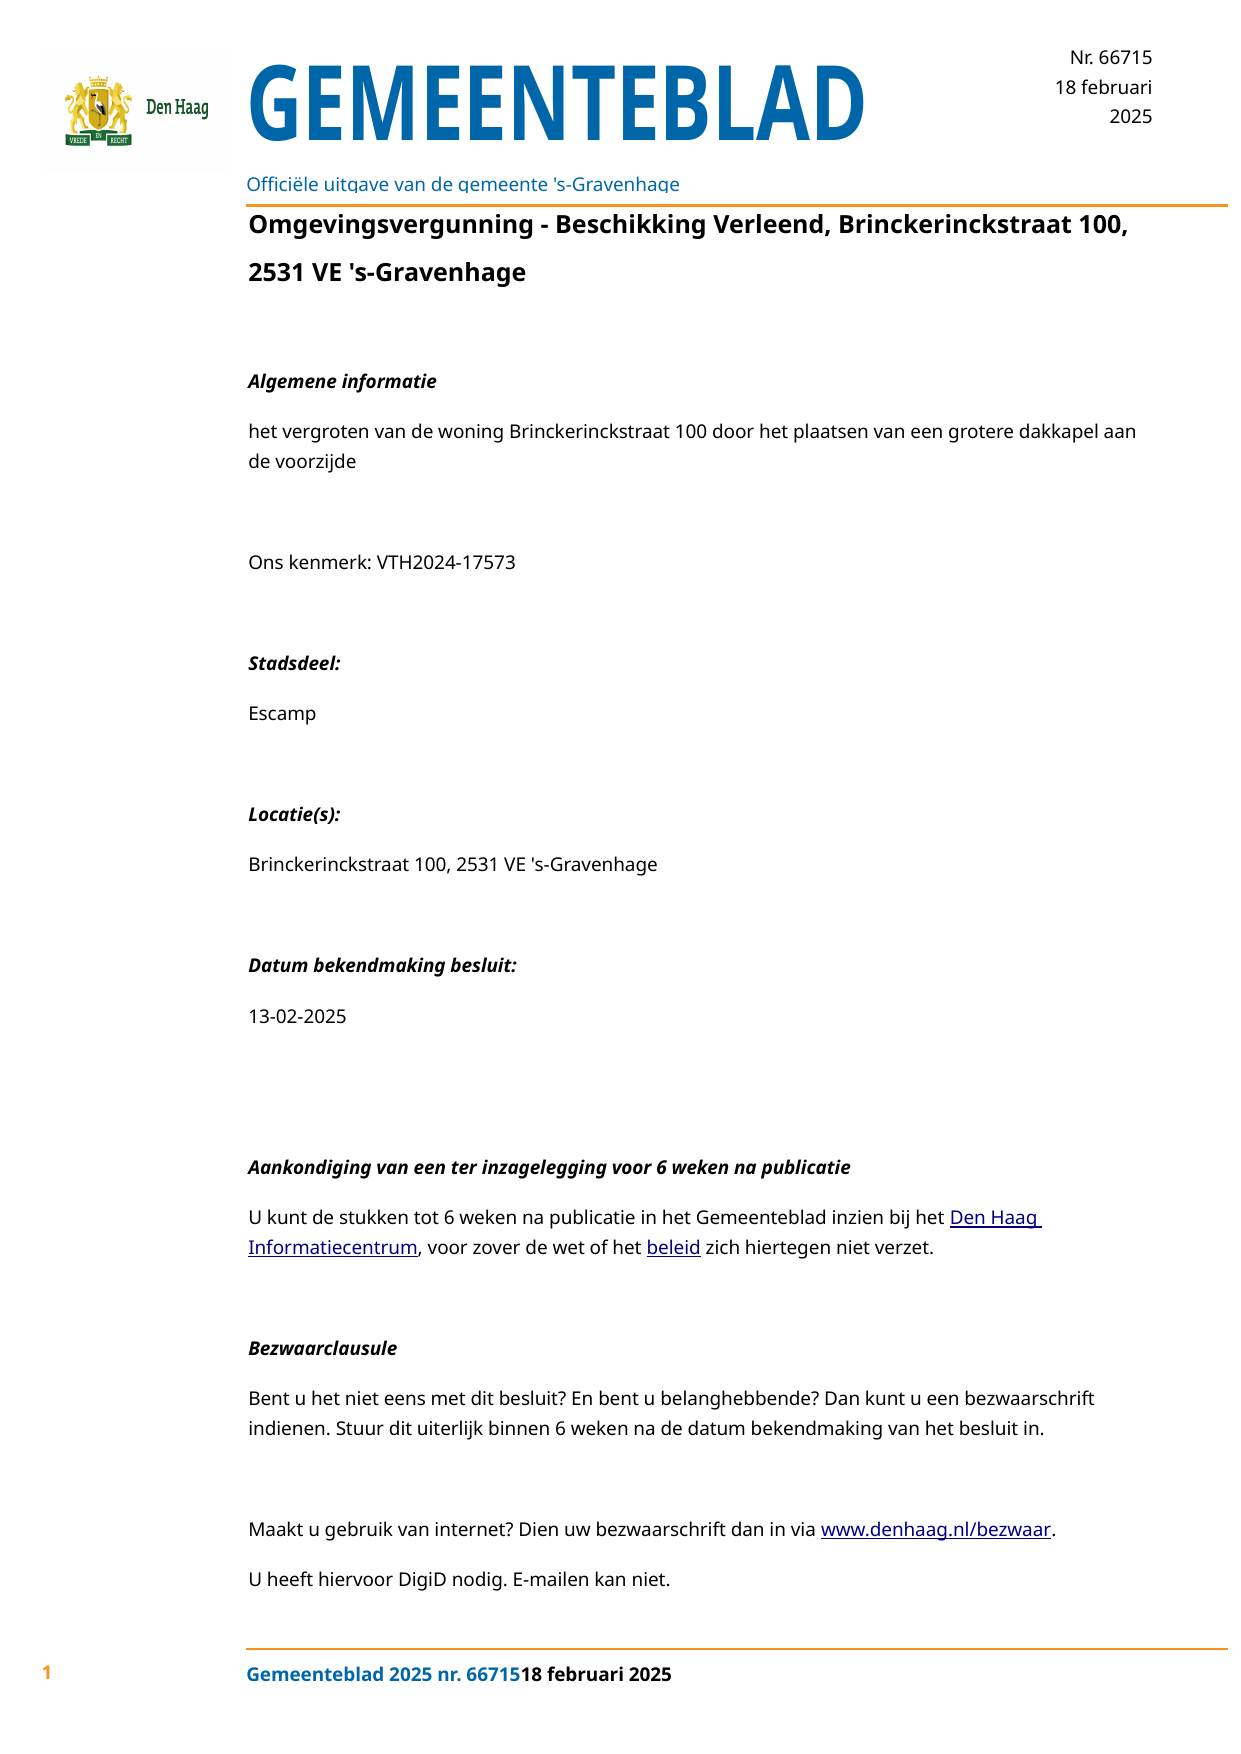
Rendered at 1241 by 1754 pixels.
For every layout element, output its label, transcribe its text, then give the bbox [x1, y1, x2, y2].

text Aankondiging van een ter inzagelegging voor 6 weken na publicatie [248, 1154, 1152, 1180]
text U heeft hiervoor DigiD nodig. E-mailen kan niet. [248, 1566, 1152, 1592]
text Maakt u gebruik van internet? Dien uw bezwaarschrift dan in via www.denhaag.nl/bezwaar. [248, 1516, 1152, 1542]
picture [41, 47, 231, 172]
text Datum bekendmaking besluit: [248, 952, 1152, 978]
text Stadsdeel: [248, 650, 1152, 676]
text het vergroten van de woning Brinckerinckstraat 100 door het plaatsen van een grotere dakkapel aan de voorzijde [248, 419, 1152, 474]
text Bent u het niet eens met dit besluit? En bent u belanghebbende? Dan kunt u een bezwaarschrift indienen. Stuur dit uiterlijk binnen 6 weken na de datum bekendmaking van het besluit in. [248, 1385, 1152, 1441]
text Brinckerinckstraat 100, 2531 VE 's-Gravenhage [248, 852, 1152, 877]
text Omgevingsvergunning - Beschikking Verleend, Brinckerinckstraat 100, 2531 VE 's-Gravenhage [248, 207, 1152, 288]
text Algemene informatie [248, 368, 1152, 394]
text Escamp [248, 700, 1152, 726]
text 13-02-2025 [248, 1003, 1152, 1029]
text U kunt de stukken tot 6 weken na publicatie in het Gemeenteblad inzien bij het Den Haag Informatiecentrum, voor zover de wet of het beleid zich hiertegen niet verzet. [248, 1204, 1152, 1260]
text Ons kenmerk: VTH2024-17573 [248, 549, 1152, 575]
text Locatie(s): [248, 801, 1152, 827]
text Bezwaarclausule [248, 1335, 1152, 1361]
